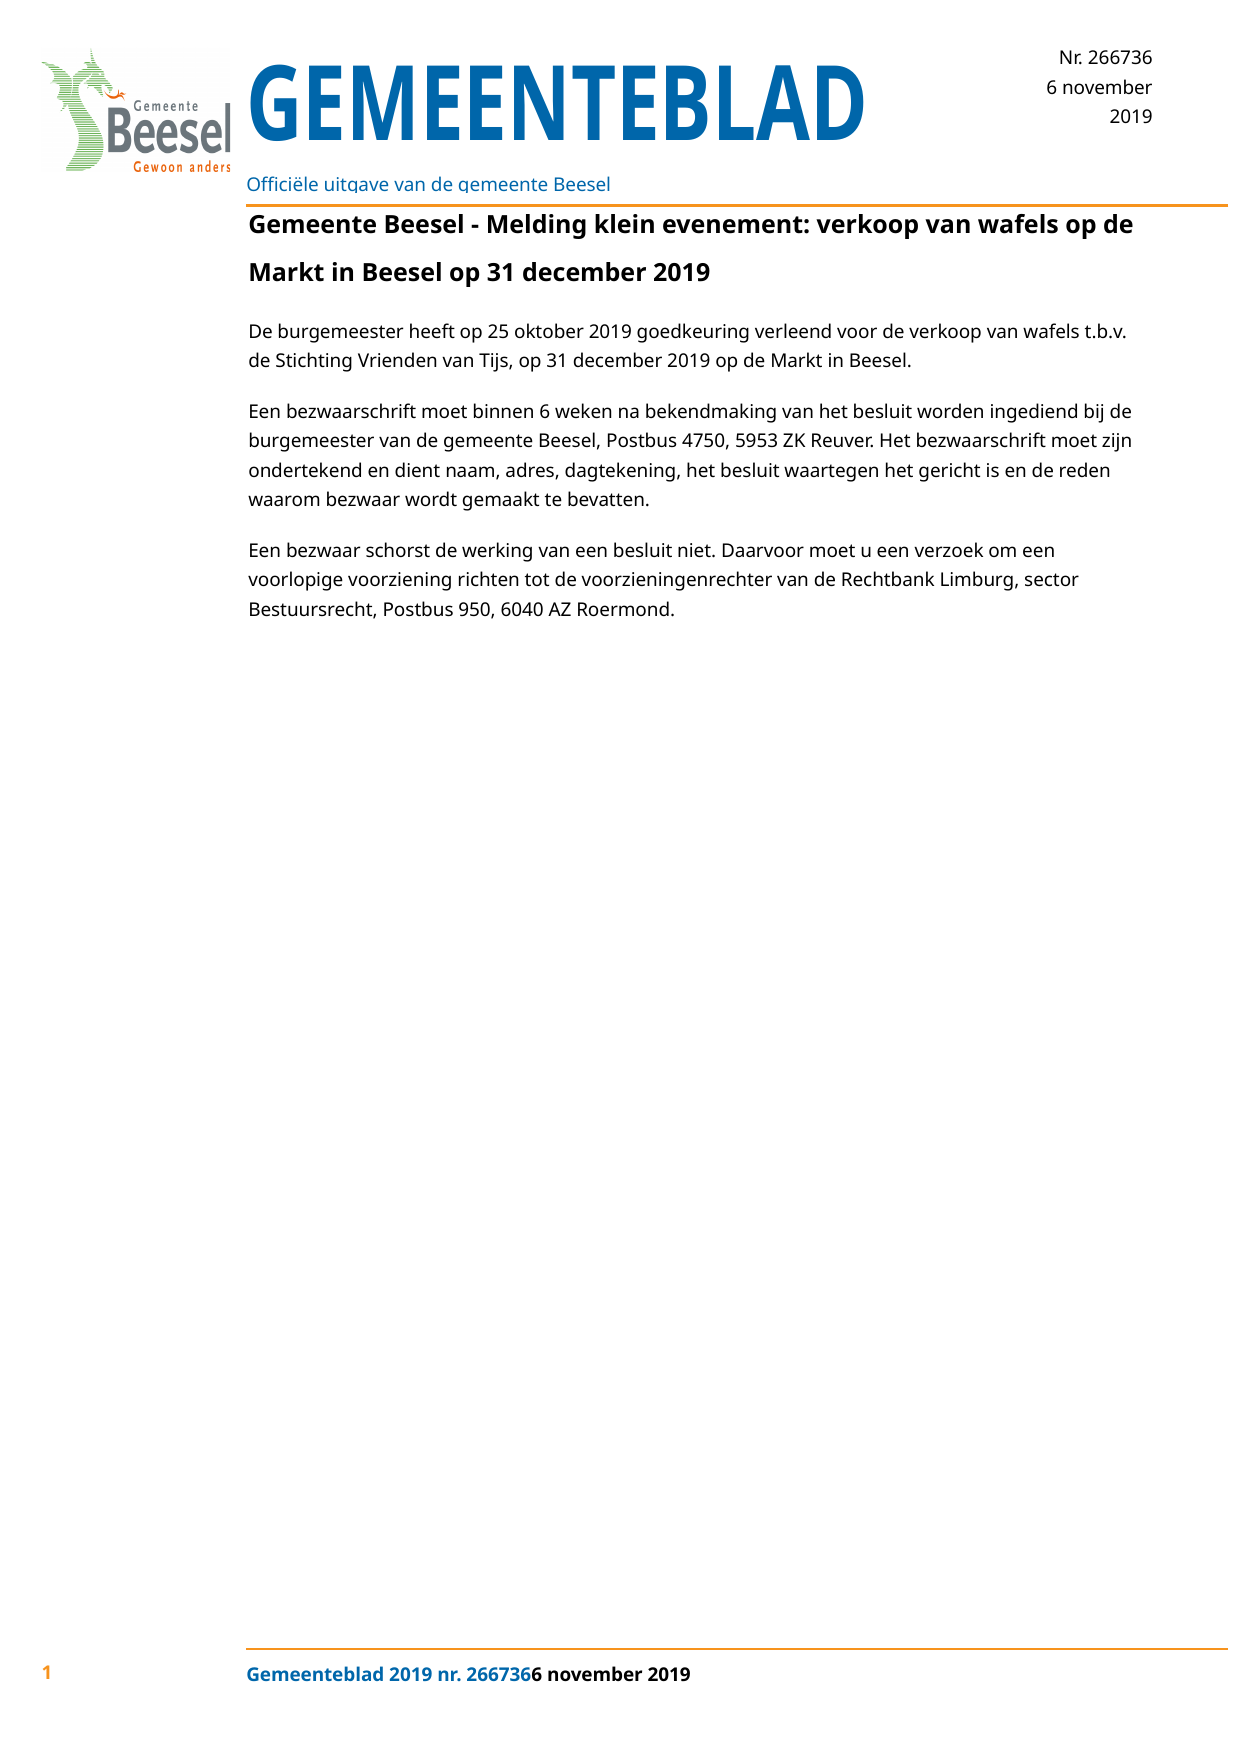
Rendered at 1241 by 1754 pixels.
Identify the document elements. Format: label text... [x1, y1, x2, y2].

text Een bezwaarschrift moet binnen 6 weken na bekendmaking van het besluit worden ingediend bij de burgemeester van de gemeente Beesel, Postbus 4750, 5953 ZK Reuver. Het bezwaarschrift moet zijn ondertekend en dient naam, adres, dagtekening, het besluit waartegen het gericht is en de reden waarom bezwaar wordt gemaakt te bevatten. [248, 398, 1152, 512]
picture [41, 47, 231, 172]
text De burgemeester heeft op 25 oktober 2019 goedkeuring verleend voor de verkoop van wafels t.b.v. de Stichting Vrienden van Tijs, op 31 december 2019 op de Markt in Beesel. [248, 318, 1152, 373]
text Een bezwaar schorst de werking van een besluit niet. Daarvoor moet u een verzoek om een voorlopige voorziening richten tot de voorzieningenrechter van de Rechtbank Limburg, sector Bestuursrecht, Postbus 950, 6040 AZ Roermond. [248, 537, 1152, 622]
text Gemeente Beesel - Melding klein evenement: verkoop van wafels op de Markt in Beesel op 31 december 2019 [248, 207, 1152, 288]
